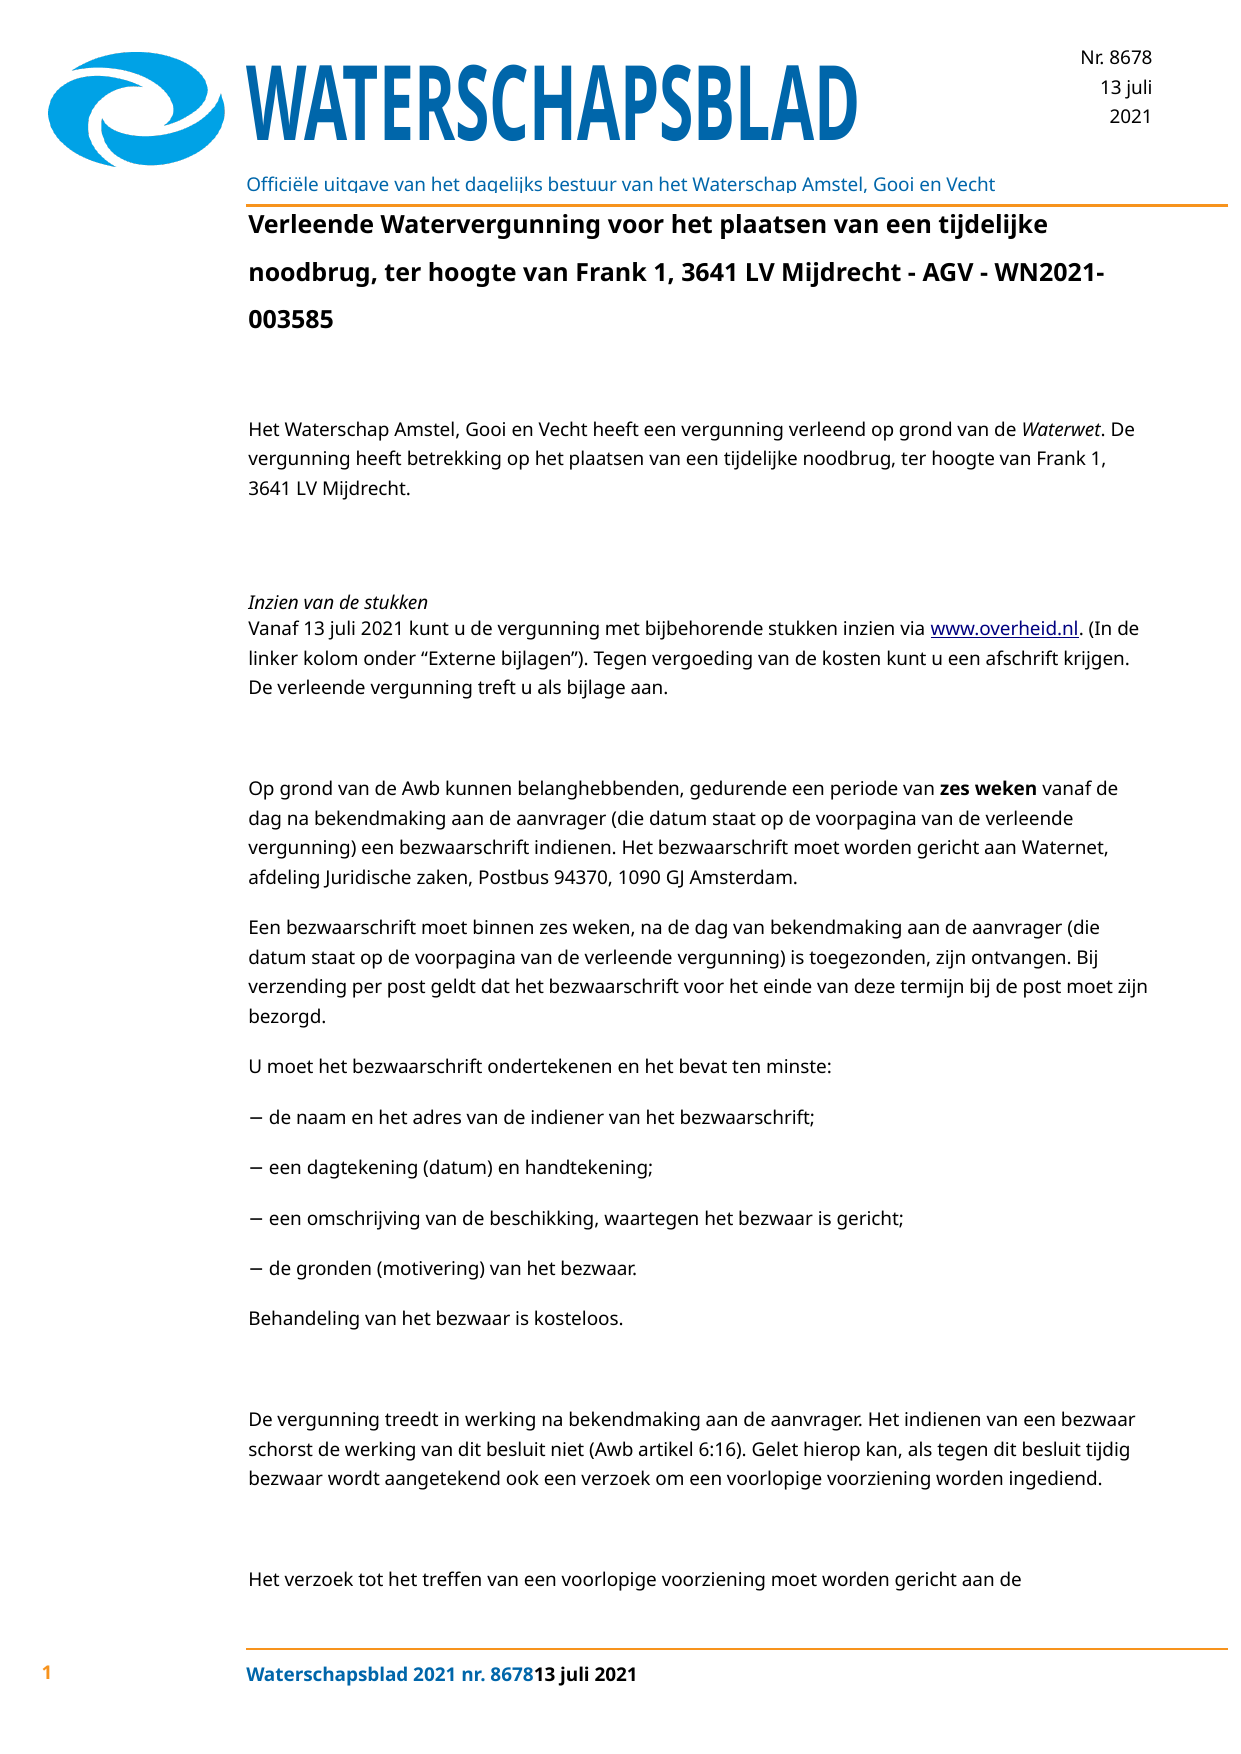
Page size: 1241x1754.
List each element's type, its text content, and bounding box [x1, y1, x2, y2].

text Het Waterschap Amstel, Gooi en Vecht heeft een vergunning verleend op grond van de Waterwet. De vergunning heeft betrekking op het plaatsen van een tijdelijke noodbrug, ter hoogte van Frank 1, 3641 LV Mijdrecht. [248, 416, 1152, 501]
text U moet het bezwaarschrift ondertekenen en het bevat ten minste: [248, 1053, 1152, 1079]
text Op grond van de Awb kunnen belanghebbenden, gedurende een periode van zes weken vanaf de dag na bekendmaking aan de aanvrager (die datum staat op de voorpagina van de verleende vergunning) een bezwaarschrift indienen. Het bezwaarschrift moet worden gericht aan Waternet, afdeling Juridische zaken, Postbus 94370, 1090 GJ Amsterdam. [248, 775, 1152, 890]
text Behandeling van het bezwaar is kosteloos. [248, 1306, 1152, 1331]
text Het verzoek tot het treffen van een voorlopige voorziening moet worden gericht aan de [248, 1566, 1152, 1592]
text − een dagtekening (datum) en handtekening; [248, 1154, 1152, 1180]
picture [41, 47, 231, 172]
text − de gronden (motivering) van het bezwaar. [248, 1255, 1152, 1281]
text − de naam en het adres van de indiener van het bezwaarschrift; [248, 1104, 1152, 1130]
text − een omschrijving van de beschikking, waartegen het bezwaar is gericht; [248, 1205, 1152, 1231]
text Inzien van de stukken [248, 589, 1152, 615]
text Een bezwaarschrift moet binnen zes weken, na de dag van bekendmaking aan de aanvrager (die datum staat op de voorpagina van de verleende vergunning) is toegezonden, zijn ontvangen. Bij verzending per post geldt dat het bezwaarschrift voor het einde van deze termijn bij de post moet zijn bezorgd. [248, 914, 1152, 1029]
text Verleende Watervergunning voor het plaatsen van een tijdelijke noodbrug, ter hoogte van Frank 1, 3641 LV Mijdrecht - AGV - WN2021-003585 [248, 207, 1152, 336]
text De vergunning treedt in werking na bekendmaking aan de aanvrager. Het indienen van een bezwaar schorst de werking van dit besluit niet (Awb artikel 6:16). Gelet hierop kan, als tegen dit besluit tijdig bezwaar wordt aangetekend ook een verzoek om een voorlopige voorziening worden ingediend. [248, 1406, 1152, 1491]
text Vanaf 13 juli 2021 kunt u de vergunning met bijbehorende stukken inzien via www.overheid.nl. (In de linker kolom onder “Externe bijlagen”). Tegen vergoeding van de kosten kunt u een afschrift krijgen. De verleende vergunning treft u als bijlage aan. [248, 615, 1152, 700]
